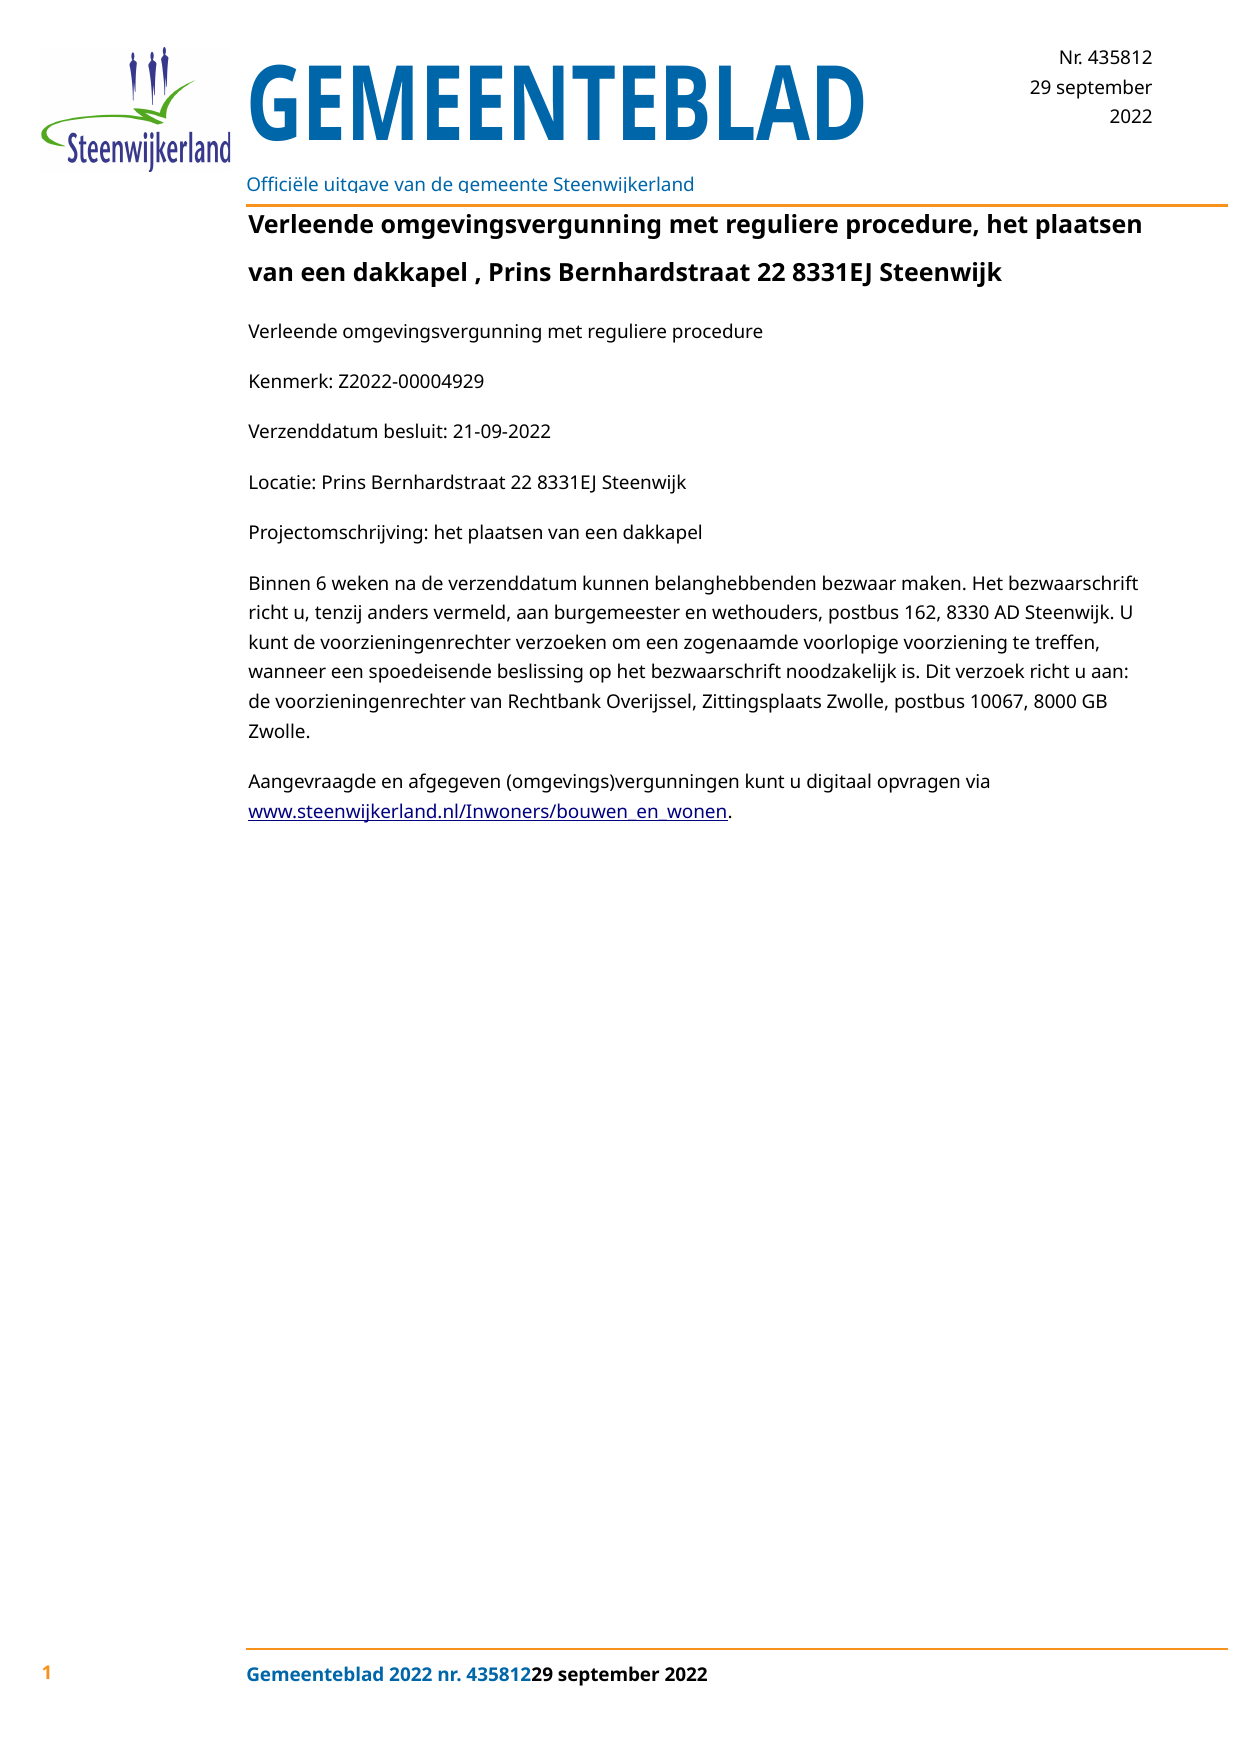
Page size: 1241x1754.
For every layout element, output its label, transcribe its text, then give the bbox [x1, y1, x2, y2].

text Projectomschrijving: het plaatsen van een dakkapel [248, 519, 1152, 545]
text Kenmerk: Z2022-00004929 [248, 368, 1152, 394]
picture [41, 47, 231, 172]
text Locatie: Prins Bernhardstraat 22 8331EJ Steenwijk [248, 469, 1152, 495]
text Verleende omgevingsvergunning met reguliere procedure [248, 318, 1152, 344]
text Binnen 6 weken na de verzenddatum kunnen belanghebbenden bezwaar maken. Het bezwaarschrift richt u, tenzij anders vermeld, aan burgemeester en wethouders, postbus 162, 8330 AD Steenwijk. U kunt de voorzieningenrechter verzoeken om een zogenaamde voorlopige voorziening te treffen, wanneer een spoedeisende beslissing op het bezwaarschrift noodzakelijk is. Dit verzoek richt u aan: de voorzieningenrechter van Rechtbank Overijssel, Zittingsplaats Zwolle, postbus 10067, 8000 GB Zwolle. [248, 570, 1152, 744]
text Aangevraagde en afgegeven (omgevings)vergunningen kunt u digitaal opvragen via www.steenwijkerland.nl/Inwoners/bouwen_en_wonen. [248, 768, 1152, 824]
text Verleende omgevingsvergunning met reguliere procedure, het plaatsen van een dakkapel , Prins Bernhardstraat 22 8331EJ Steenwijk [248, 207, 1152, 288]
text Verzenddatum besluit: 21-09-2022 [248, 419, 1152, 444]
